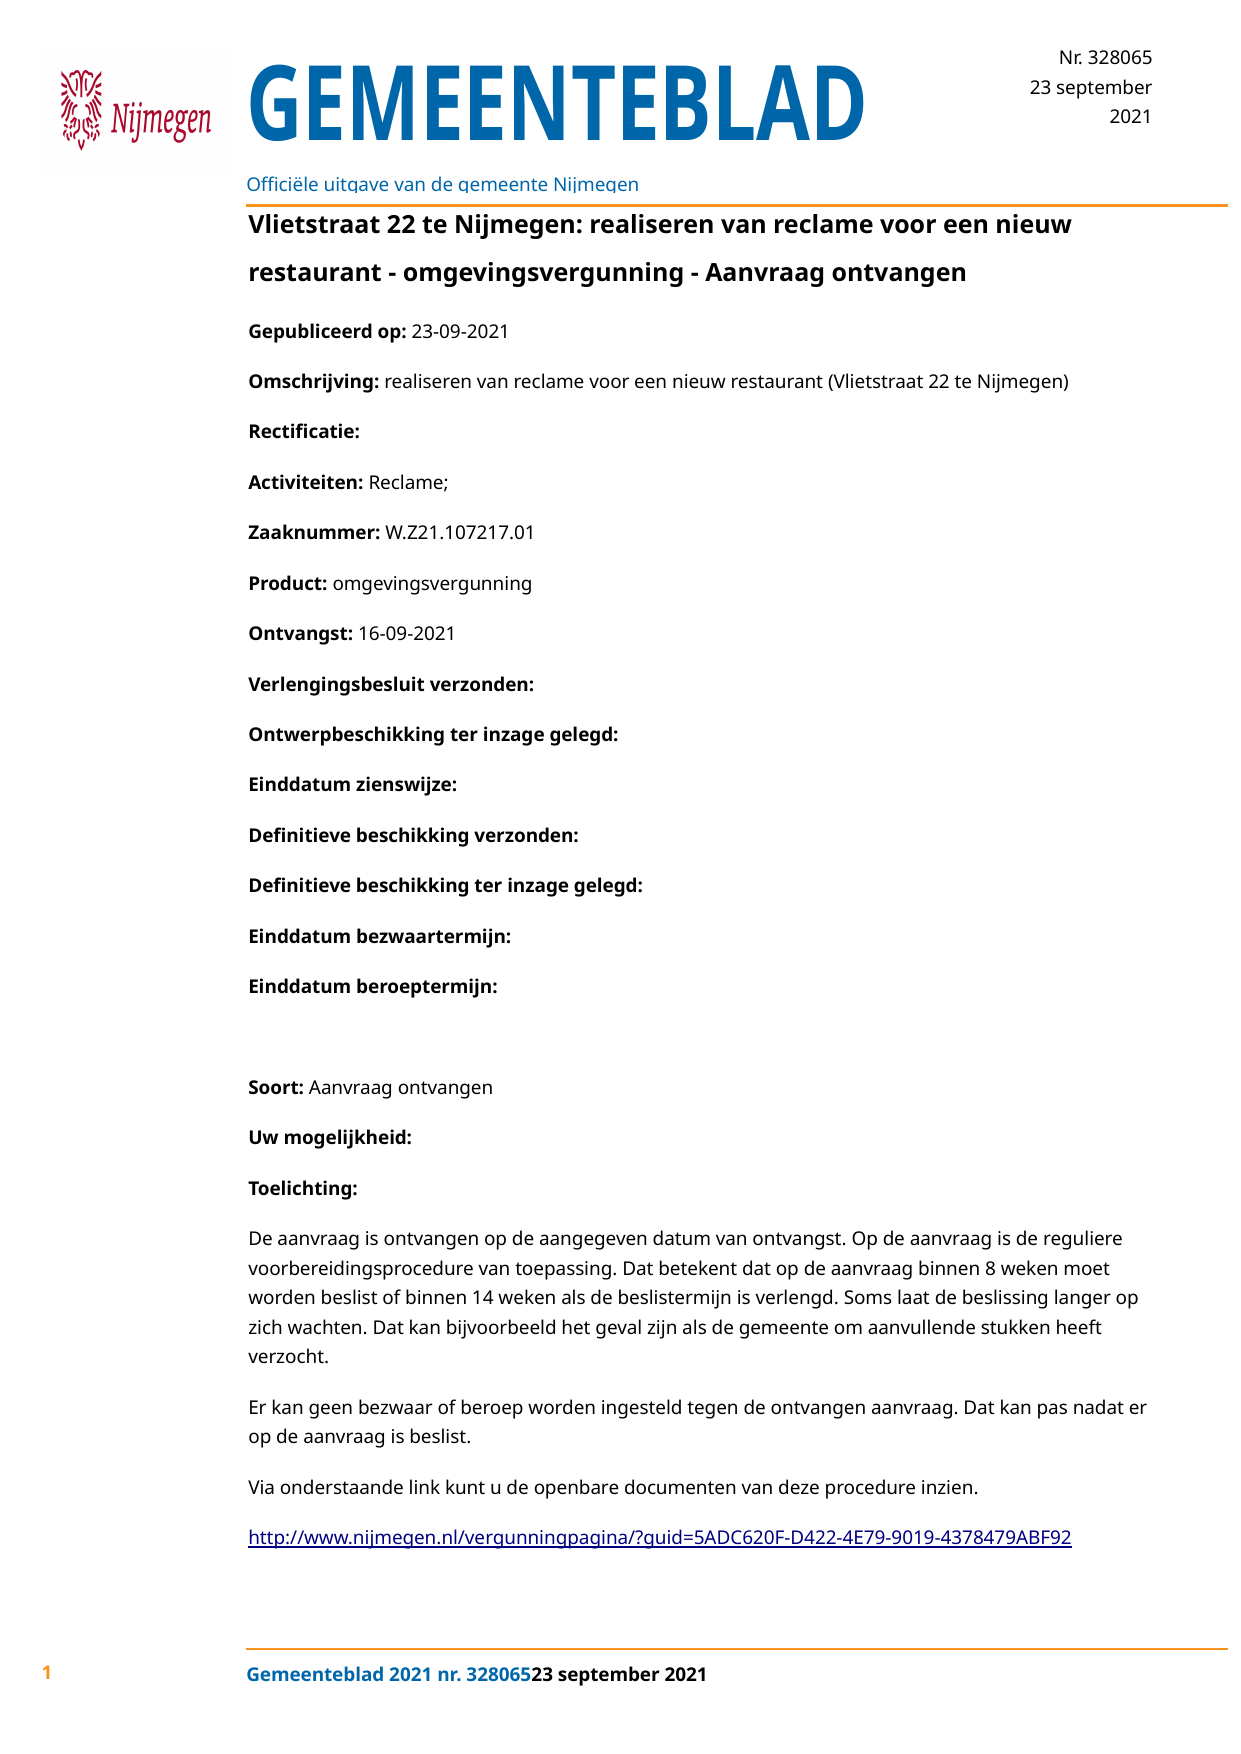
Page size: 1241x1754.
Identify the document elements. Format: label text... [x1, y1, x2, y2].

text Activiteiten: Reclame; [248, 469, 1152, 495]
text Definitieve beschikking verzonden: [248, 822, 1152, 848]
picture [41, 47, 231, 172]
text Product: omgevingsvergunning [248, 570, 1152, 596]
text Einddatum zienswijze: [248, 772, 1152, 797]
text Soort: Aanvraag ontvangen [248, 1074, 1152, 1100]
text Toelichting: [248, 1175, 1152, 1201]
text Via onderstaande link kunt u de openbare documenten van deze procedure inzien. [248, 1474, 1152, 1500]
text Einddatum beroeptermijn: [248, 973, 1152, 999]
text Gepubliceerd op: 23-09-2021 [248, 318, 1152, 344]
text Definitieve beschikking ter inzage gelegd: [248, 872, 1152, 898]
text Vlietstraat 22 te Nijmegen: realiseren van reclame voor een nieuw restaurant - omgevingsvergunning - Aanvraag ontvangen [248, 207, 1152, 288]
text Rectificatie: [248, 419, 1152, 444]
text Einddatum bezwaartermijn: [248, 923, 1152, 949]
text Zaaknummer: W.Z21.107217.01 [248, 519, 1152, 545]
text De aanvraag is ontvangen op de aangegeven datum van ontvangst. Op de aanvraag is de reguliere voorbereidingsprocedure van toepassing. Dat betekent dat op de aanvraag binnen 8 weken moet worden beslist of binnen 14 weken als de beslistermijn is verlengd. Soms laat de beslissing langer op zich wachten. Dat kan bijvoorbeeld het geval zijn als de gemeente om aanvullende stukken heeft verzocht. [248, 1225, 1152, 1369]
text Ontvangst: 16-09-2021 [248, 620, 1152, 646]
text Ontwerpbeschikking ter inzage gelegd: [248, 721, 1152, 747]
text Verlengingsbesluit verzonden: [248, 671, 1152, 697]
text Omschrijving: realiseren van reclame voor een nieuw restaurant (Vlietstraat 22 te Nijmegen) [248, 368, 1152, 394]
text Uw mogelijkheid: [248, 1124, 1152, 1150]
text http://www.nijmegen.nl/vergunningpagina/?guid=5ADC620F-D422-4E79-9019-4378479ABF92 [248, 1524, 1152, 1550]
text Er kan geen bezwaar of beroep worden ingesteld tegen de ontvangen aanvraag. Dat kan pas nadat er op de aanvraag is beslist. [248, 1394, 1152, 1449]
